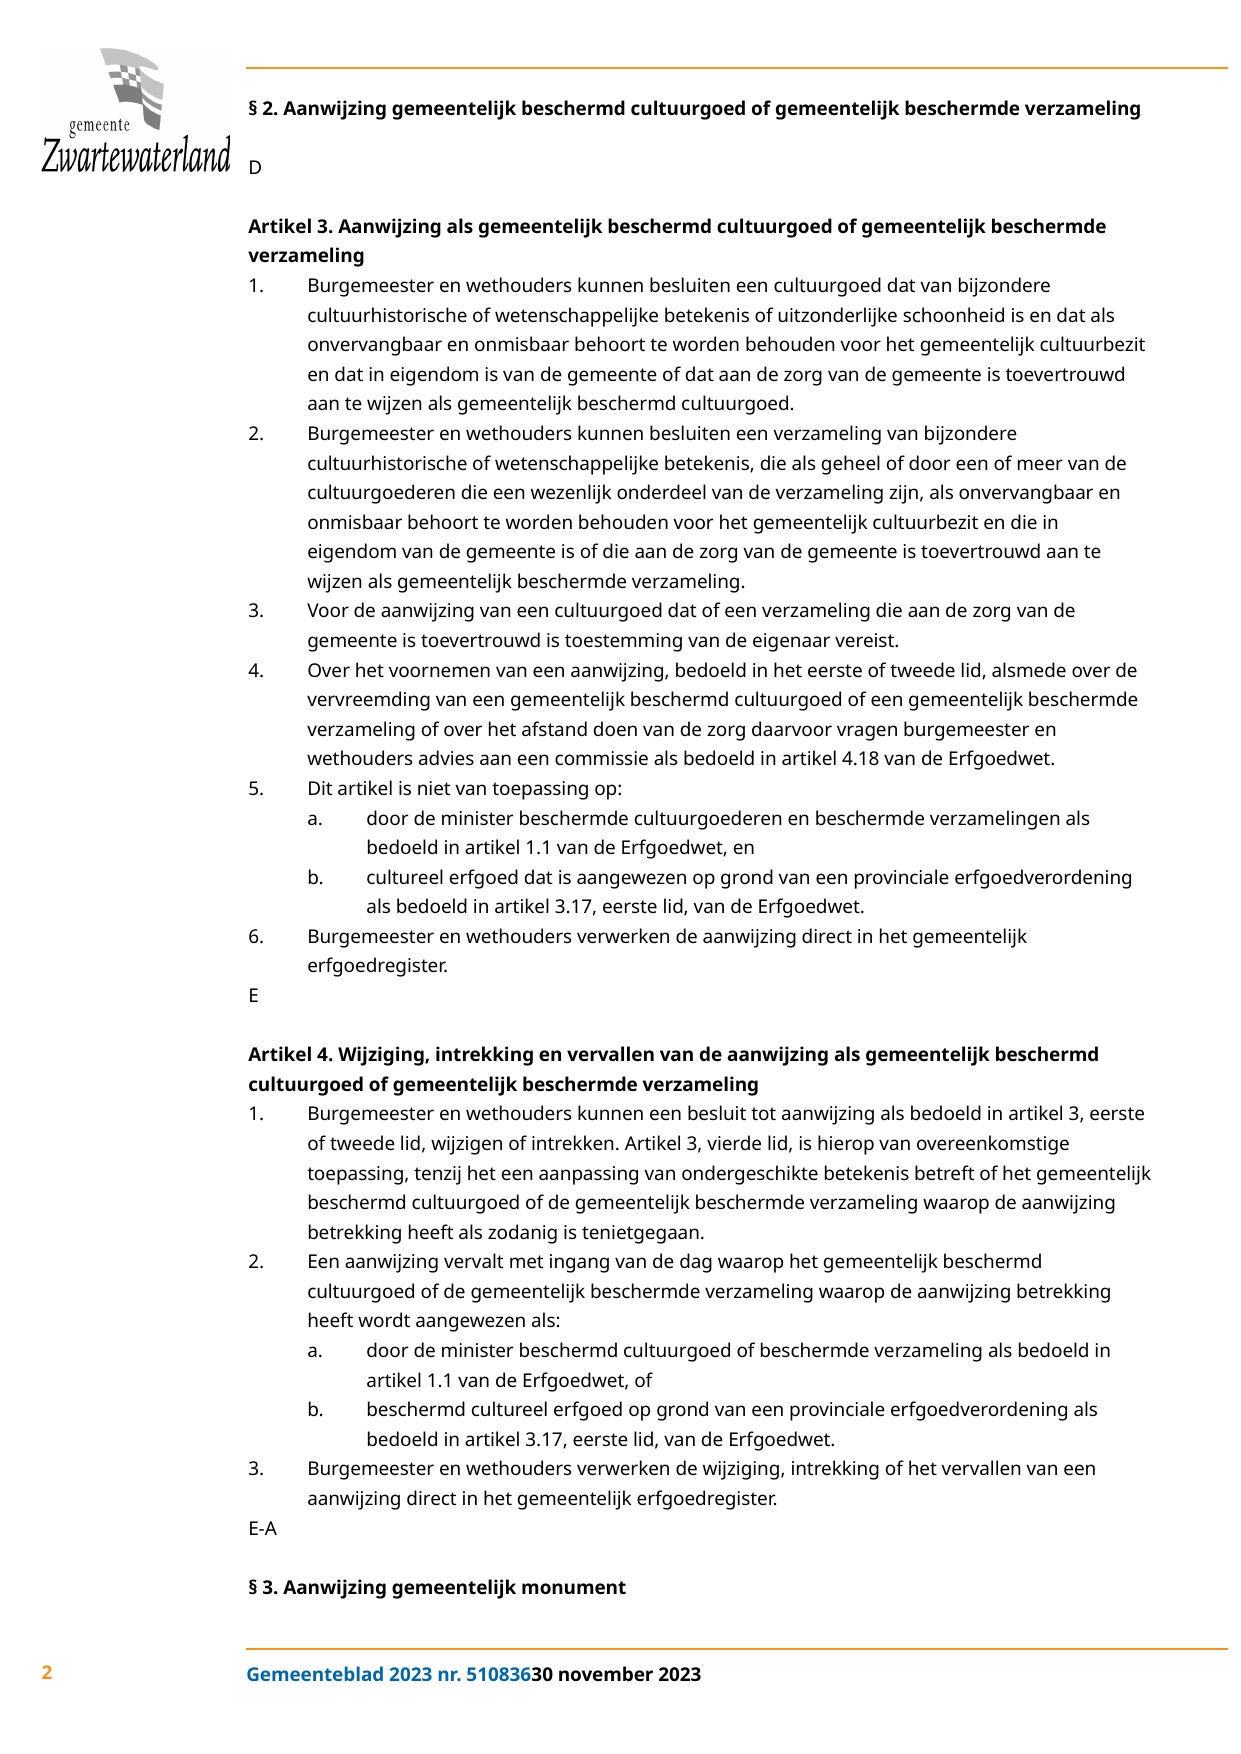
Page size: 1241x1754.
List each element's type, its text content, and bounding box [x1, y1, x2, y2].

text D [248, 154, 1152, 180]
list Een aanwijzing vervalt met ingang van de dag waarop het gemeentelijk beschermd cultuurgoed of de gemeentelijk beschermde verzameling waarop de aanwijzing betrekking heeft wordt aangewezen als: [248, 1248, 1152, 1333]
text § 2. Aanwijzing gemeentelijk beschermd cultuurgoed of gemeentelijk beschermde verzameling [248, 95, 1152, 121]
list door de minister beschermd cultuurgoed of beschermde verzameling als bedoeld in artikel 1.1 van de Erfgoedwet, of [307, 1337, 1152, 1393]
list Burgemeester en wethouders kunnen een besluit tot aanwijzing als bedoeld in artikel 3, eerste of tweede lid, wijzigen of intrekken. Artikel 3, vierde lid, is hierop van overeenkomstige toepassing, tenzij het een aanpassing van ondergeschikte betekenis betreft of het gemeentelijk beschermd cultuurgoed of de gemeentelijk beschermde verzameling waarop de aanwijzing betrekking heeft als zodanig is tenietgegaan. [248, 1101, 1152, 1245]
list Burgemeester en wethouders kunnen besluiten een verzameling van bijzondere cultuurhistorische of wetenschappelijke betekenis, die als geheel of door een of meer van de cultuurgoederen die een wezenlijk onderdeel van de verzameling zijn, als onvervangbaar en onmisbaar behoort te worden behouden voor het gemeentelijk cultuurbezit en die in eigendom van de gemeente is of die aan de zorg van de gemeente is toevertrouwd aan te wijzen als gemeentelijk beschermde verzameling. [248, 420, 1152, 594]
text Artikel 4. Wijziging, intrekking en vervallen van de aanwijzing als gemeentelijk beschermd cultuurgoed of gemeentelijk beschermde verzameling [248, 1041, 1152, 1097]
text E [248, 982, 1152, 1008]
list cultureel erfgoed dat is aangewezen op grond van een provinciale erfgoedverordening als bedoeld in artikel 3.17, eerste lid, van de Erfgoedwet. [307, 864, 1152, 919]
text § 3. Aanwijzing gemeentelijk monument [248, 1574, 1152, 1600]
picture [41, 47, 231, 172]
list door de minister beschermde cultuurgoederen en beschermde verzamelingen als bedoeld in artikel 1.1 van de Erfgoedwet, en [307, 805, 1152, 860]
list Burgemeester en wethouders kunnen besluiten een cultuurgoed dat van bijzondere cultuurhistorische of wetenschappelijke betekenis of uitzonderlijke schoonheid is en dat als onvervangbaar en onmisbaar behoort te worden behouden voor het gemeentelijk cultuurbezit en dat in eigendom is van de gemeente of dat aan de zorg van de gemeente is toevertrouwd aan te wijzen als gemeentelijk beschermd cultuurgoed. [248, 272, 1152, 416]
list Burgemeester en wethouders verwerken de aanwijzing direct in het gemeentelijk erfgoedregister. [248, 923, 1152, 978]
list beschermd cultureel erfgoed op grond van een provinciale erfgoedverordening als bedoeld in artikel 3.17, eerste lid, van de Erfgoedwet. [307, 1396, 1152, 1452]
text E-A [248, 1515, 1152, 1541]
text Artikel 3. Aanwijzing als gemeentelijk beschermd cultuurgoed of gemeentelijk beschermde verzameling [248, 213, 1152, 268]
list Voor de aanwijzing van een cultuurgoed dat of een verzameling die aan de zorg van de gemeente is toevertrouwd is toestemming van de eigenaar vereist. [248, 598, 1152, 653]
list Over het voornemen van een aanwijzing, bedoeld in het eerste of tweede lid, alsmede over de vervreemding van een gemeentelijk beschermd cultuurgoed of een gemeentelijk beschermde verzameling of over het afstand doen van de zorg daarvoor vragen burgemeester en wethouders advies aan een commissie als bedoeld in artikel 4.18 van de Erfgoedwet. [248, 657, 1152, 771]
list Burgemeester en wethouders verwerken de wijziging, intrekking of het vervallen van een aanwijzing direct in het gemeentelijk erfgoedregister. [248, 1456, 1152, 1511]
list Dit artikel is niet van toepassing op: [248, 775, 1152, 801]
